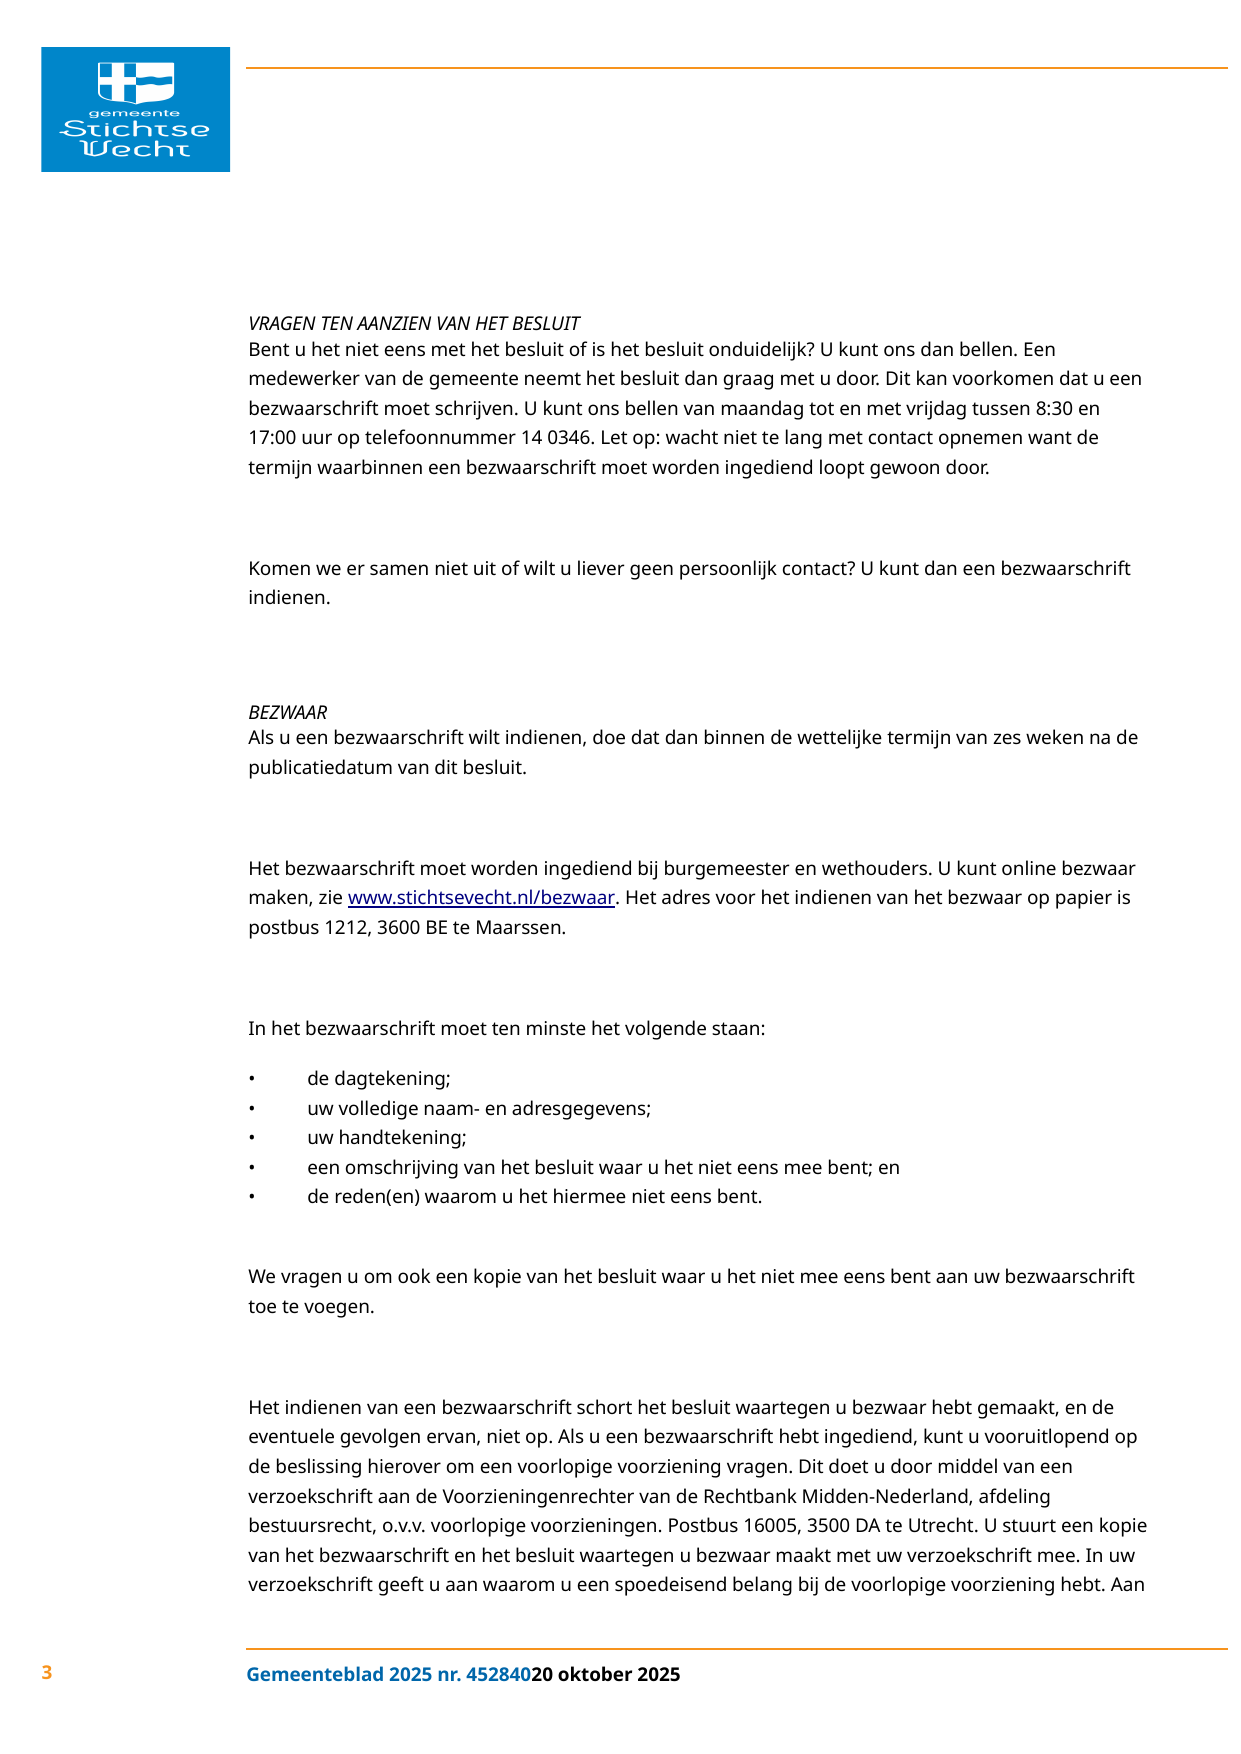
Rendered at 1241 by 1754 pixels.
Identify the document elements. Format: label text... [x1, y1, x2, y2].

text Komen we er samen niet uit of wilt u liever geen persoonlijk contact? U kunt dan een bezwaarschrift indienen. [248, 555, 1152, 610]
text BEZWAAR [248, 699, 1152, 724]
list een omschrijving van het besluit waar u het niet eens mee bent; en [248, 1154, 1152, 1180]
list uw volledige naam- en adresgegevens; [248, 1095, 1152, 1121]
text In het bezwaarschrift moet ten minste het volgende staan: [248, 1015, 1152, 1041]
text Als u een bezwaarschrift wilt indienen, doe dat dan binnen de wettelijke termijn van zes weken na de publicatiedatum van dit besluit. [248, 724, 1152, 780]
picture [99, 63, 135, 101]
text VRAGEN TEN AANZIEN VAN HET BESLUIT [248, 310, 1152, 336]
picture [137, 63, 174, 103]
list uw handtekening; [248, 1124, 1152, 1150]
text Bent u het niet eens met het besluit of is het besluit onduidelijk? U kunt ons dan bellen. Een medewerker van de gemeente neemt het besluit dan graag met u door. Dit kan voorkomen dat u een bezwaarschrift moet schrijven. U kunt ons bellen van maandag tot en met vrijdag tussen 8:30 en 17:00 uur op telefoonnummer 14 0346. Let op: wacht niet te lang met contact opnemen want de termijn waarbinnen een bezwaarschrift moet worden ingediend loopt gewoon door. [248, 336, 1152, 480]
list de reden(en) waarom u het hiermee niet eens bent. [248, 1184, 1152, 1209]
list de dagtekening; [248, 1065, 1152, 1091]
text We vragen u om ook een kopie van het besluit waar u het niet mee eens bent aan uw bezwaarschrift toe te voegen. [248, 1264, 1152, 1319]
text Het indienen van een bezwaarschrift schort het besluit waartegen u bezwaar hebt gemaakt, en de eventuele gevolgen ervan, niet op. Als u een bezwaarschrift hebt ingediend, kunt u vooruitlopend op de beslissing hierover om een voorlopige voorziening vragen. Dit doet u door middel van een verzoekschrift aan de Voorzieningenrechter van de Rechtbank Midden-Nederland, afdeling bestuursrecht, o.v.v. voorlopige voorzieningen. Postbus 16005, 3500 DA te Utrecht. U stuurt een kopie van het bezwaarschrift en het besluit waartegen u bezwaar maakt met uw verzoekschrift mee. In uw verzoekschrift geeft u aan waarom u een spoedeisend belang bij de voorlopige voorziening hebt. Aan [248, 1394, 1152, 1597]
text Het bezwaarschrift moet worden ingediend bij burgemeester en wethouders. U kunt online bezwaar maken, zie www.stichtsevecht.nl/bezwaar. Het adres voor het indienen van het bezwaar op papier is postbus 1212, 3600 BE te Maarssen. [248, 855, 1152, 940]
